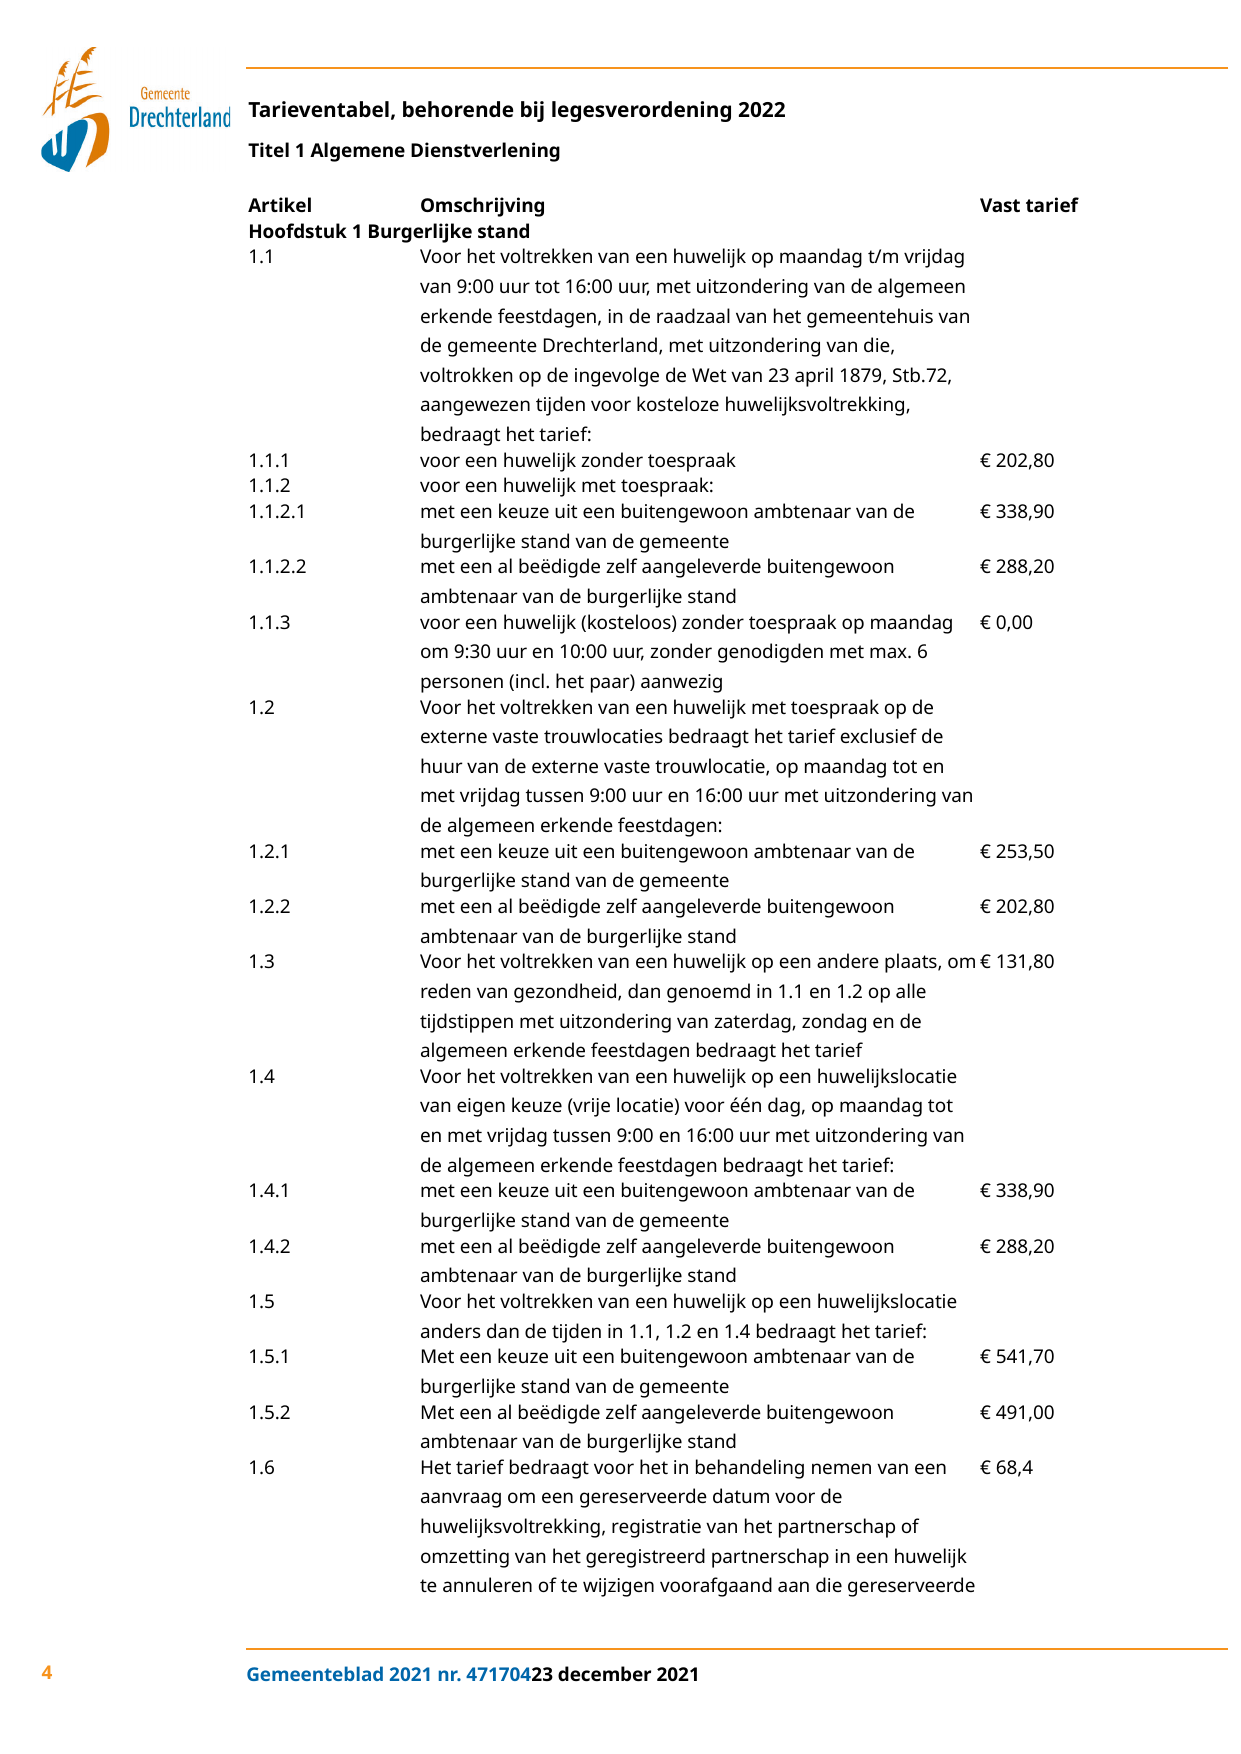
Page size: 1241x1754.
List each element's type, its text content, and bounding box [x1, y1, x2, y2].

table_cell met een al beëdigde zelf aangeleverde buitengewoon ambtenaar van de burgerlijke stand [420, 893, 980, 949]
table_cell 1.5 [248, 1288, 420, 1343]
table_cell Met een keuze uit een buitengewoon ambtenaar van de burgerlijke stand van de gemeente [420, 1344, 980, 1399]
table_cell 1.4.2 [248, 1233, 420, 1288]
picture [41, 47, 231, 172]
table_cell Hoofdstuk 1 Burgerlijke stand [248, 218, 1152, 244]
table_cell 1.6 [248, 1454, 420, 1598]
table_cell 1.1.2 [248, 473, 420, 498]
text Tarieventabel, behorende bij legesverordening 2022 [248, 95, 1152, 123]
table_cell met een al beëdigde zelf aangeleverde buitengewoon ambtenaar van de burgerlijke stand [420, 554, 980, 609]
table_header Omschrijving [420, 192, 980, 218]
table_cell € 541,70 [980, 1344, 1152, 1399]
table_header Vast tarief [980, 192, 1152, 218]
table_cell € 338,90 [980, 1178, 1152, 1233]
table_cell [980, 473, 1152, 498]
table_cell voor een huwelijk (kosteloos) zonder toespraak op maandag om 9:30 uur en 10:00 uur, zonder genodigden met max. 6 personen (incl. het paar) aanwezig [420, 609, 980, 694]
table_cell € 0,00 [980, 609, 1152, 694]
table_cell € 131,80 [980, 949, 1152, 1063]
table_cell met een al beëdigde zelf aangeleverde buitengewoon ambtenaar van de burgerlijke stand [420, 1233, 980, 1288]
picture [226, 115, 231, 124]
table_cell € 253,50 [980, 838, 1152, 893]
table_cell Voor het voltrekken van een huwelijk op maandag t/m vrijdag van 9:00 uur tot 16:00 uur, met uitzondering van de algemeen erkende feestdagen, in de raadzaal van het gemeentehuis van de gemeente Drechterland, met uitzondering van die, voltrokken op de ingevolge de Wet van 23 april 1879, Stb.72, aangewezen tijden voor kosteloze huwelijksvoltrekking, bedraagt het tarief: [420, 244, 980, 447]
table_cell € 202,80 [980, 893, 1152, 949]
table_cell Het tarief bedraagt voor het in behandeling nemen van een aanvraag om een gereserveerde datum voor de huwelijksvoltrekking, registratie van het partnerschap of omzetting van het geregistreerd partnerschap in een huwelijk te annuleren of te wijzigen voorafgaand aan die gereserveerde [420, 1454, 980, 1598]
table_cell Met een al beëdigde zelf aangeleverde buitengewoon ambtenaar van de burgerlijke stand [420, 1399, 980, 1454]
table_header Artikel [248, 192, 420, 218]
table_cell Voor het voltrekken van een huwelijk met toespraak op de externe vaste trouwlocaties bedraagt het tarief exclusief de huur van de externe vaste trouwlocatie, op maandag tot en met vrijdag tussen 9:00 uur en 16:00 uur met uitzondering van de algemeen erkende feestdagen: [420, 694, 980, 838]
table_cell 1.2.1 [248, 838, 420, 893]
table_cell 1.5.1 [248, 1344, 420, 1399]
table_cell [980, 694, 1152, 838]
table_cell voor een huwelijk met toespraak: [420, 473, 980, 498]
table_cell 1.1 [248, 244, 420, 447]
table_cell Voor het voltrekken van een huwelijk op een huwelijkslocatie van eigen keuze (vrije locatie) voor één dag, op maandag tot en met vrijdag tussen 9:00 en 16:00 uur met uitzondering van de algemeen erkende feestdagen bedraagt het tarief: [420, 1063, 980, 1178]
table_cell [980, 1288, 1152, 1343]
text Titel 1 Algemene Dienstverlening [248, 137, 1152, 163]
table_cell met een keuze uit een buitengewoon ambtenaar van de burgerlijke stand van de gemeente [420, 838, 980, 893]
table_cell met een keuze uit een buitengewoon ambtenaar van de burgerlijke stand van de gemeente [420, 1178, 980, 1233]
table_cell [980, 1063, 1152, 1178]
table_cell 1.2.2 [248, 893, 420, 949]
picture [41, 158, 64, 172]
table_cell 1.4 [248, 1063, 420, 1178]
table_cell 1.5.2 [248, 1399, 420, 1454]
table_cell € 338,90 [980, 499, 1152, 554]
table_cell Voor het voltrekken van een huwelijk op een huwelijkslocatie anders dan de tijden in 1.1, 1.2 en 1.4 bedraagt het tarief: [420, 1288, 980, 1343]
table_cell € 491,00 [980, 1399, 1152, 1454]
table_cell voor een huwelijk zonder toespraak [420, 447, 980, 473]
table_cell € 288,20 [980, 554, 1152, 609]
table_cell 1.1.2.2 [248, 554, 420, 609]
table_cell 1.3 [248, 949, 420, 1063]
table_cell € 288,20 [980, 1233, 1152, 1288]
table_cell € 68,4 [980, 1454, 1152, 1598]
table_cell Voor het voltrekken van een huwelijk op een andere plaats, om reden van gezondheid, dan genoemd in 1.1 en 1.2 op alle tijdstippen met uitzondering van zaterdag, zondag en de algemeen erkende feestdagen bedraagt het tarief [420, 949, 980, 1063]
table_cell [980, 244, 1152, 447]
table_cell 1.1.2.1 [248, 499, 420, 554]
table_cell 1.4.1 [248, 1178, 420, 1233]
table_cell 1.2 [248, 694, 420, 838]
table_cell met een keuze uit een buitengewoon ambtenaar van de burgerlijke stand van de gemeente [420, 499, 980, 554]
table_cell € 202,80 [980, 447, 1152, 473]
table_cell 1.1.1 [248, 447, 420, 473]
table_cell 1.1.3 [248, 609, 420, 694]
